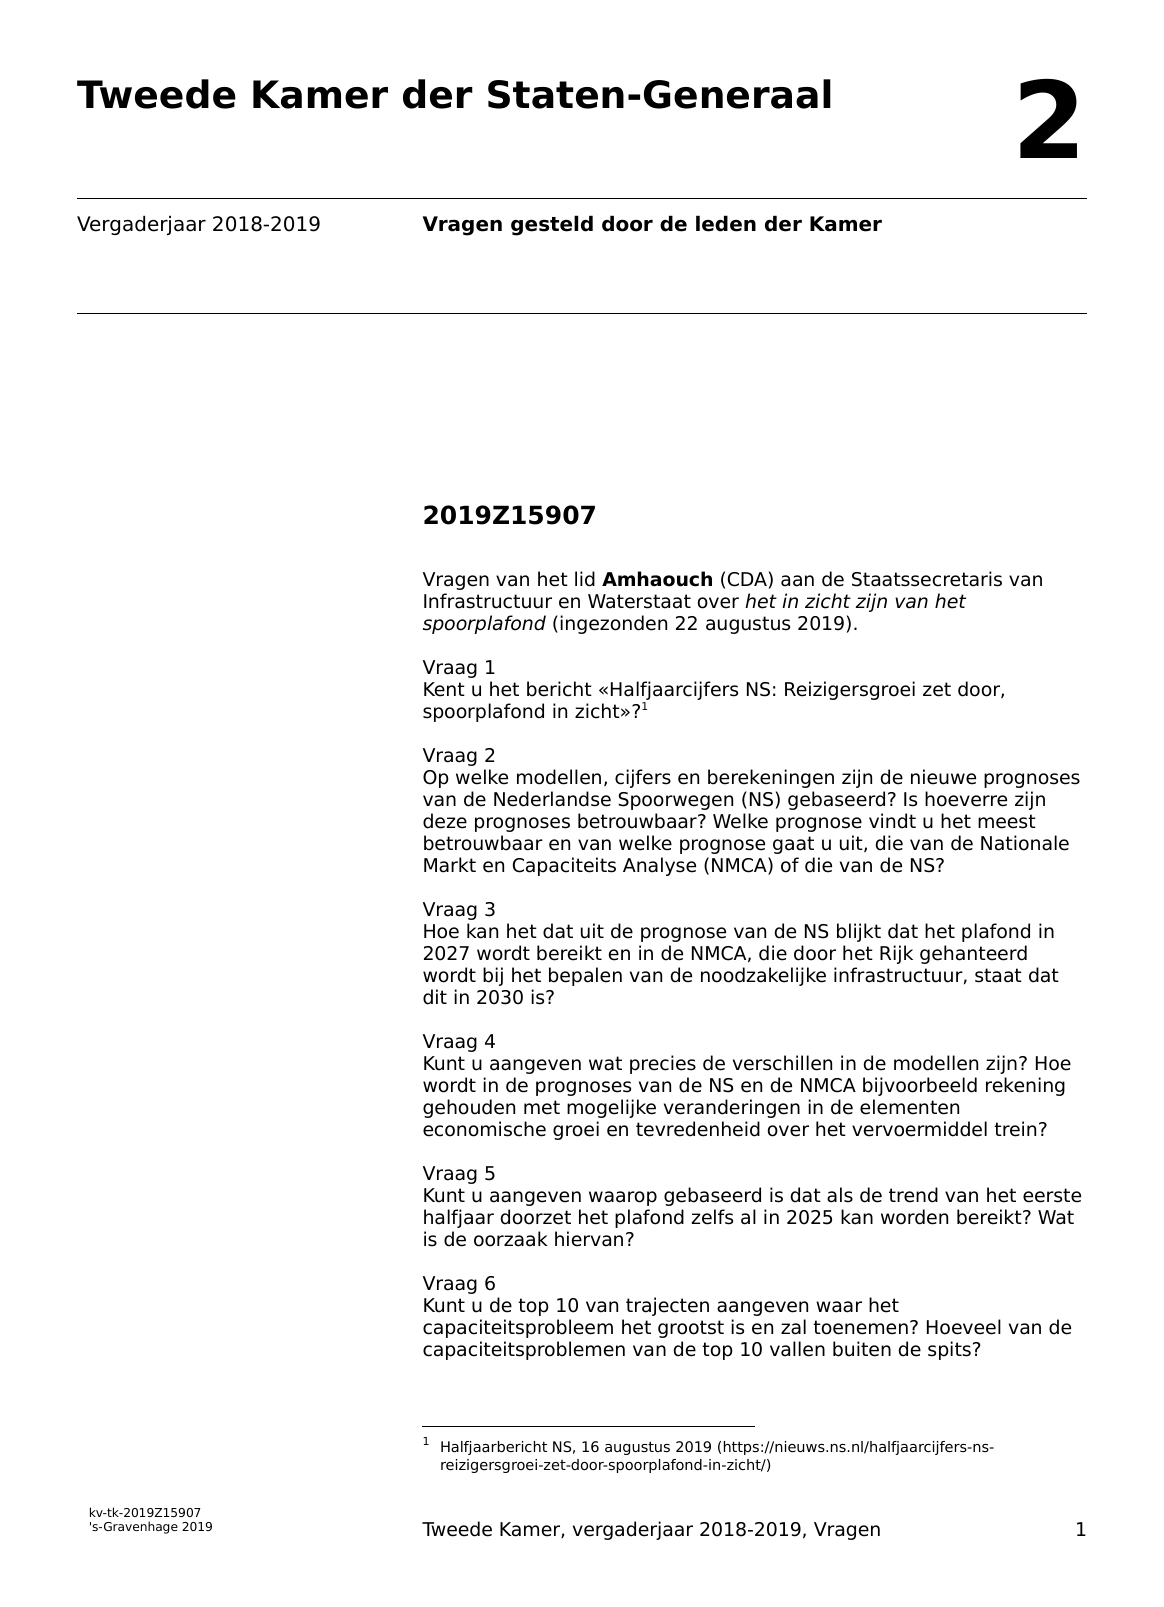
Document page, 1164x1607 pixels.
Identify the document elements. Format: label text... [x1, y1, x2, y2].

text Vragen van het lid Amhaouch (CDA) aan de Staatssecretaris van Infrastructuur en Waterstaat over het in zicht zijn van het spoorplafond (ingezonden 22 augustus 2019). [422, 569, 1087, 635]
table_cell Vergaderjaar 2018-2019 [77, 199, 422, 313]
text Kunt u aangeven waarop gebaseerd is dat als de trend van het eerste halfjaar doorzet het plafond zelfs al in 2025 kan worden bereikt? Wat is de oorzaak hiervan? [422, 1185, 1087, 1251]
text Vraag 1 [422, 657, 1087, 679]
text Op welke modellen, cijfers en berekeningen zijn de nieuwe prognoses van de Nederlandse Spoorwegen (NS) gebaseerd? Is hoeverre zijn deze prognoses betrouwbaar? Welke prognose vindt u het meest betrouwbaar en van welke prognose gaat u uit, die van de Nationale Markt en Capaciteits Analyse (NMCA) of die van de NS? [422, 767, 1087, 877]
text Hoe kan het dat uit de prognose van de NS blijkt dat het plafond in 2027 wordt bereikt en in de NMCA, die door het Rijk gehanteerd wordt bij het bepalen van de noodzakelijke infrastructuur, staat dat dit in 2030 is? [422, 921, 1087, 1009]
text Halfjaarbericht NS, 16 augustus 2019 (https://nieuws.ns.nl/halfjaarcijfers-ns-reizigersgroei-zet-door-spoorplafond-in-zicht/) [422, 1435, 1087, 1474]
text Vraag 2 [422, 745, 1087, 767]
table_header Tweede Kamer der Staten-Generaal [77, 59, 886, 198]
table_header 2 [886, 59, 1087, 198]
text Kunt u aangeven wat precies de verschillen in de modellen zijn? Hoe wordt in de prognoses van de NS en de NMCA bijvoorbeeld rekening gehouden met mogelijke veranderingen in de elementen economische groei en tevredenheid over het vervoermiddel trein? [422, 1053, 1087, 1141]
text Vraag 3 [422, 899, 1087, 921]
text Vraag 6 [422, 1273, 1087, 1295]
table_cell Vragen gesteld door de leden der Kamer [422, 199, 1087, 313]
text Vraag 5 [422, 1163, 1087, 1185]
text 2019Z15907 [422, 501, 1087, 531]
text 's-Gravenhage 2019 [88, 1520, 323, 1534]
text Kent u het bericht «Halfjaarcijfers NS: Reizigersgroei zet door, spoorplafond in zicht»? [422, 679, 1087, 723]
text kv-tk-2019Z15907 [88, 1506, 323, 1520]
text Vraag 4 [422, 1031, 1087, 1053]
text Kunt u de top 10 van trajecten aangeven waar het capaciteitsprobleem het grootst is en zal toenemen? Hoeveel van de capaciteitsproblemen van de top 10 vallen buiten de spits? [422, 1295, 1087, 1361]
